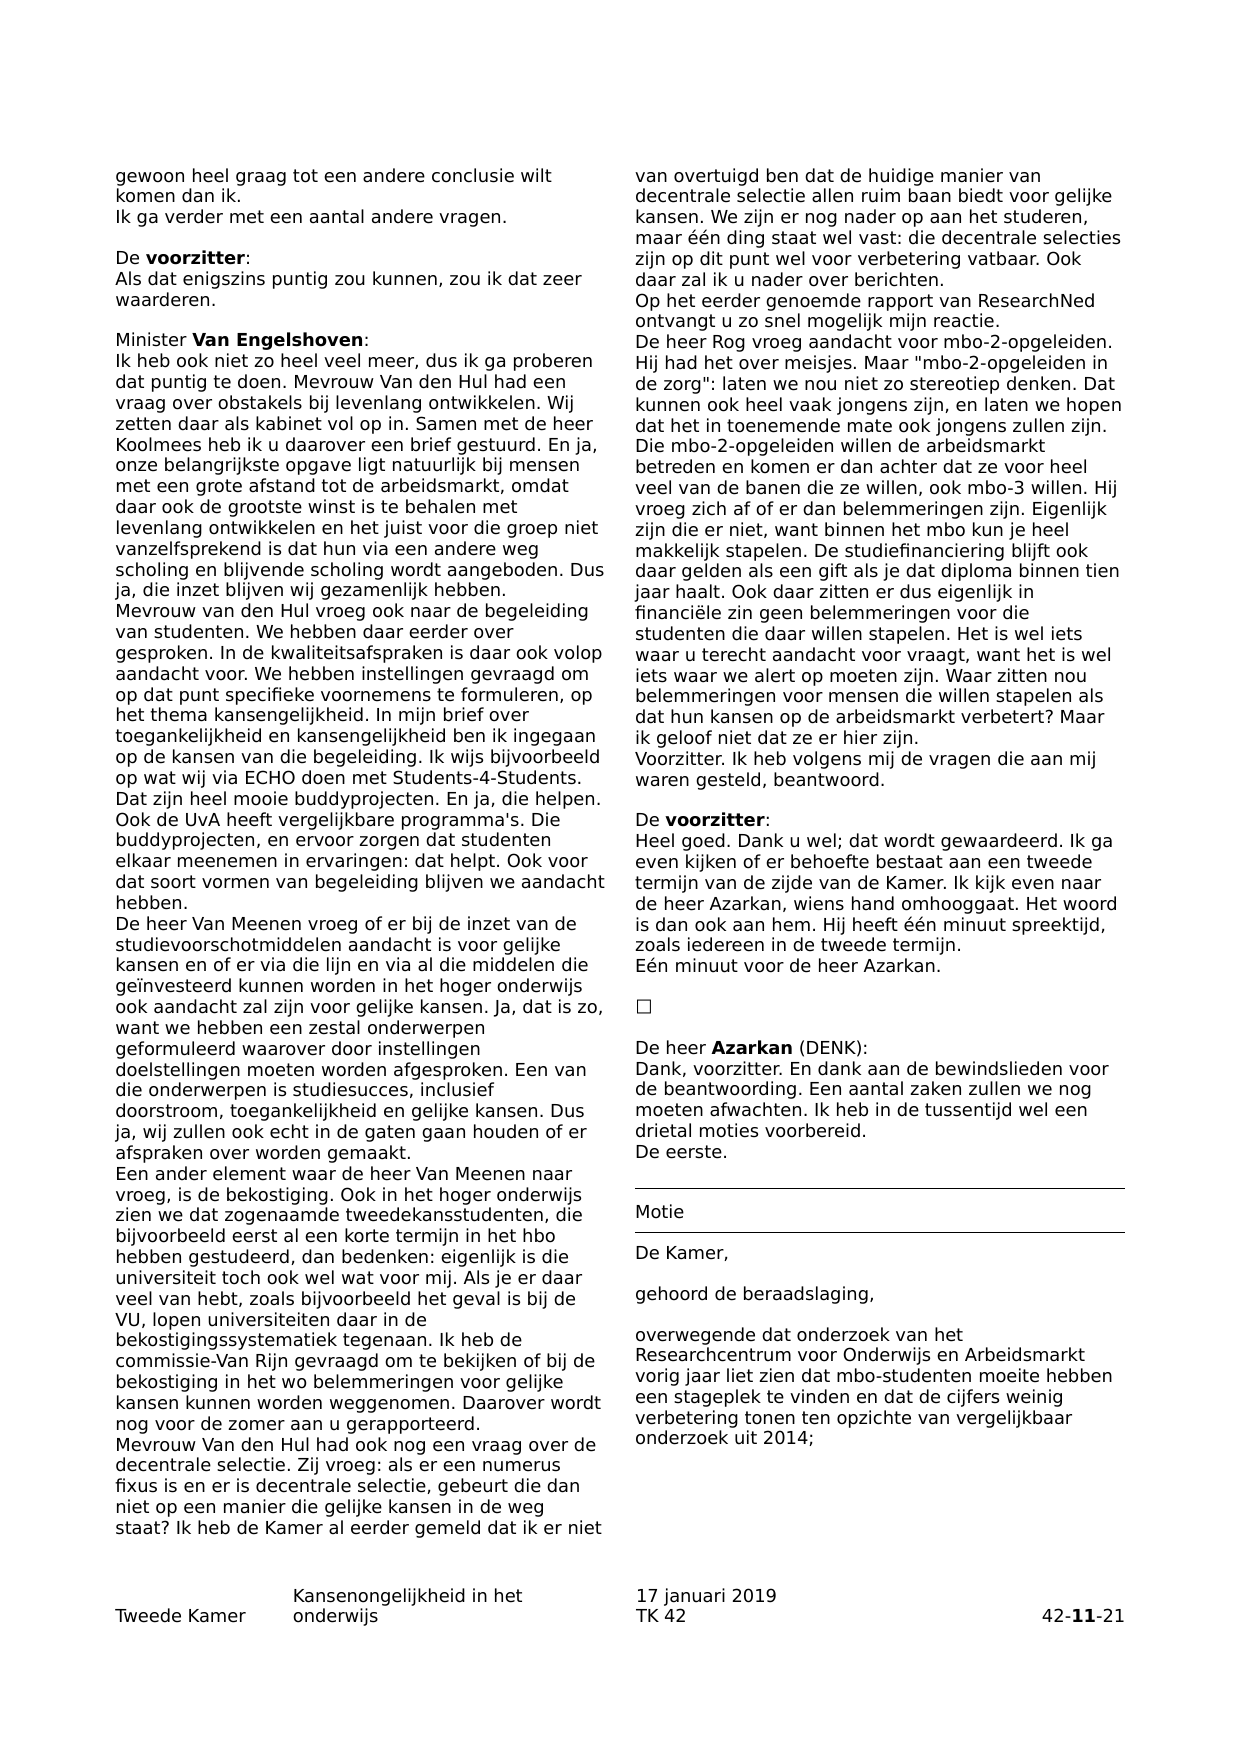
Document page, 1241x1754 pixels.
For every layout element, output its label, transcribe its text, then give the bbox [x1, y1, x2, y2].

text Mevrouw Van den Hul had ook nog een vraag over de decentrale selectie. Zij vroeg: als er een numerus fixus is en er is decentrale selectie, gebeurt die dan niet op een manier die gelijke kansen in de weg staat? Ik heb de Kamer al eerder gemeld dat ik er niet [115, 1434, 605, 1538]
text Dank, voorzitter. En dank aan de bewindslieden voor de beantwoording. Een aantal zaken zullen we nog moeten afwachten. Ik heb in de tussentijd wel een drietal moties voorbereid. [635, 1058, 1125, 1142]
text De heer Azarkan (DENK): [635, 1038, 1125, 1058]
text De heer Rog vroeg aandacht voor mbo-2-opgeleiden. Hij had het over meisjes. Maar "mbo-2-opgeleiden in de zorg": laten we nou niet zo stereotiep denken. Dat kunnen ook heel vaak jongens zijn, en laten we hopen dat het in toenemende mate ook jongens zullen zijn. Die mbo-2-opgeleiden willen de arbeidsmarkt betreden en komen er dan achter dat ze voor heel veel van de banen die ze willen, ook mbo-3 willen. Hij vroeg zich af of er dan belemmeringen zijn. Eigenlijk zijn die er niet, want binnen het mbo kun je heel makkelijk stapelen. De studiefinanciering blijft ook daar gelden als een gift als je dat diploma binnen tien jaar haalt. Ook daar zitten er dus eigenlijk in financiële zin geen belemmeringen voor die studenten die daar willen stapelen. Het is wel iets waar u terecht aandacht voor vraagt, want het is wel iets waar we alert op moeten zijn. Waar zitten nou belemmeringen voor mensen die willen stapelen als dat hun kansen op de arbeidsmarkt verbetert? Maar ik geloof niet dat ze er hier zijn. [635, 332, 1125, 749]
text Heel goed. Dank u wel; dat wordt gewaardeerd. Ik ga even kijken of er behoefte bestaat aan een tweede termijn van de zijde van de Kamer. Ik kijk even naar de heer Azarkan, wiens hand omhooggaat. Het woord is dan ook aan hem. Hij heeft één minuut spreektijd, zoals iedereen in de tweede termijn. [635, 831, 1125, 956]
text ⬜ [635, 997, 1125, 1018]
text gehoord de beraadslaging, [635, 1284, 1125, 1304]
text overwegende dat onderzoek van het Researchcentrum voor Onderwijs en Arbeidsmarkt vorig jaar liet zien dat mbo-studenten moeite hebben een stageplek te vinden en dat de cijfers weinig verbetering tonen ten opzichte van vergelijkbaar onderzoek uit 2014; [635, 1324, 1125, 1449]
text Op het eerder genoemde rapport van ResearchNed ontvangt u zo snel mogelijk mijn reactie. [635, 290, 1125, 332]
text Eén minuut voor de heer Azarkan. [635, 956, 1125, 977]
text Minister Van Engelshoven: [115, 330, 605, 351]
text De voorzitter: [635, 810, 1125, 831]
text Als dat enigszins puntig zou kunnen, zou ik dat zeer waarderen. [115, 268, 605, 310]
text De heer Van Meenen vroeg of er bij de inzet van de studievoorschotmiddelen aandacht is voor gelijke kansen en of er via die lijn en via al die middelen die geïnvesteerd kunnen worden in het hoger onderwijs ook aandacht zal zijn voor gelijke kansen. Ja, dat is zo, want we hebben een zestal onderwerpen geformuleerd waarover door instellingen doelstellingen moeten worden afgesproken. Een van die onderwerpen is studiesucces, inclusief doorstroom, toegankelijkheid en gelijke kansen. Dus ja, wij zullen ook echt in de gaten gaan houden of er afspraken over worden gemaakt. [115, 913, 605, 1163]
text De voorzitter: [115, 248, 605, 268]
text Ik heb ook niet zo heel veel meer, dus ik ga proberen dat puntig te doen. Mevrouw Van den Hul had een vraag over obstakels bij levenlang ontwikkelen. Wij zetten daar als kabinet vol op in. Samen met de heer Koolmees heb ik u daarover een brief gestuurd. En ja, onze belangrijkste opgave ligt natuurlijk bij mensen met een grote afstand tot de arbeidsmarkt, omdat daar ook de grootste winst is te behalen met levenlang ontwikkelen en het juist voor die groep niet vanzelfsprekend is dat hun via een andere weg scholing en blijvende scholing wordt aangeboden. Dus ja, die inzet blijven wij gezamenlijk hebben. [115, 351, 605, 601]
text De eerste. [635, 1142, 1125, 1162]
text Motie [635, 1202, 1125, 1223]
text Voorzitter. Ik heb volgens mij de vragen die aan mij waren gesteld, beantwoord. [635, 749, 1125, 790]
text Mevrouw van den Hul vroeg ook naar de begeleiding van studenten. We hebben daar eerder over gesproken. In de kwaliteitsafspraken is daar ook volop aandacht voor. We hebben instellingen gevraagd om op dat punt specifieke voornemens te formuleren, op het thema kansengelijkheid. In mijn brief over toegankelijkheid en kansengelijkheid ben ik ingegaan op de kansen van die begeleiding. Ik wijs bijvoorbeeld op wat wij via ECHO doen met Students-4-Students. Dat zijn heel mooie buddyprojecten. En ja, die helpen. Ook de UvA heeft vergelijkbare programma's. Die buddyprojecten, en ervoor zorgen dat studenten elkaar meenemen in ervaringen: dat helpt. Ook voor dat soort vormen van begeleiding blijven we aandacht hebben. [115, 601, 605, 913]
text Een ander element waar de heer Van Meenen naar vroeg, is de bekostiging. Ook in het hoger onderwijs zien we dat zogenaamde tweedekansstudenten, die bijvoorbeeld eerst al een korte termijn in het hbo hebben gestudeerd, dan bedenken: eigenlijk is die universiteit toch ook wel wat voor mij. Als je er daar veel van hebt, zoals bijvoorbeeld het geval is bij de VU, lopen universiteiten daar in de bekostigingssystematiek tegenaan. Ik heb de commissie-Van Rijn gevraagd om te bekijken of bij de bekostiging in het wo belemmeringen voor gelijke kansen kunnen worden weggenomen. Daarover wordt nog voor de zomer aan u gerapporteerd. [115, 1163, 605, 1434]
text van overtuigd ben dat de huidige manier van decentrale selectie allen ruim baan biedt voor gelijke kansen. We zijn er nog nader op aan het studeren, maar één ding staat wel vast: die decentrale selecties zijn op dit punt wel voor verbetering vatbaar. Ook daar zal ik u nader over berichten. [635, 165, 1125, 290]
text gewoon heel graag tot een andere conclusie wilt komen dan ik. [115, 165, 605, 207]
text De Kamer, [635, 1243, 1125, 1264]
text Ik ga verder met een aantal andere vragen. [115, 207, 605, 228]
